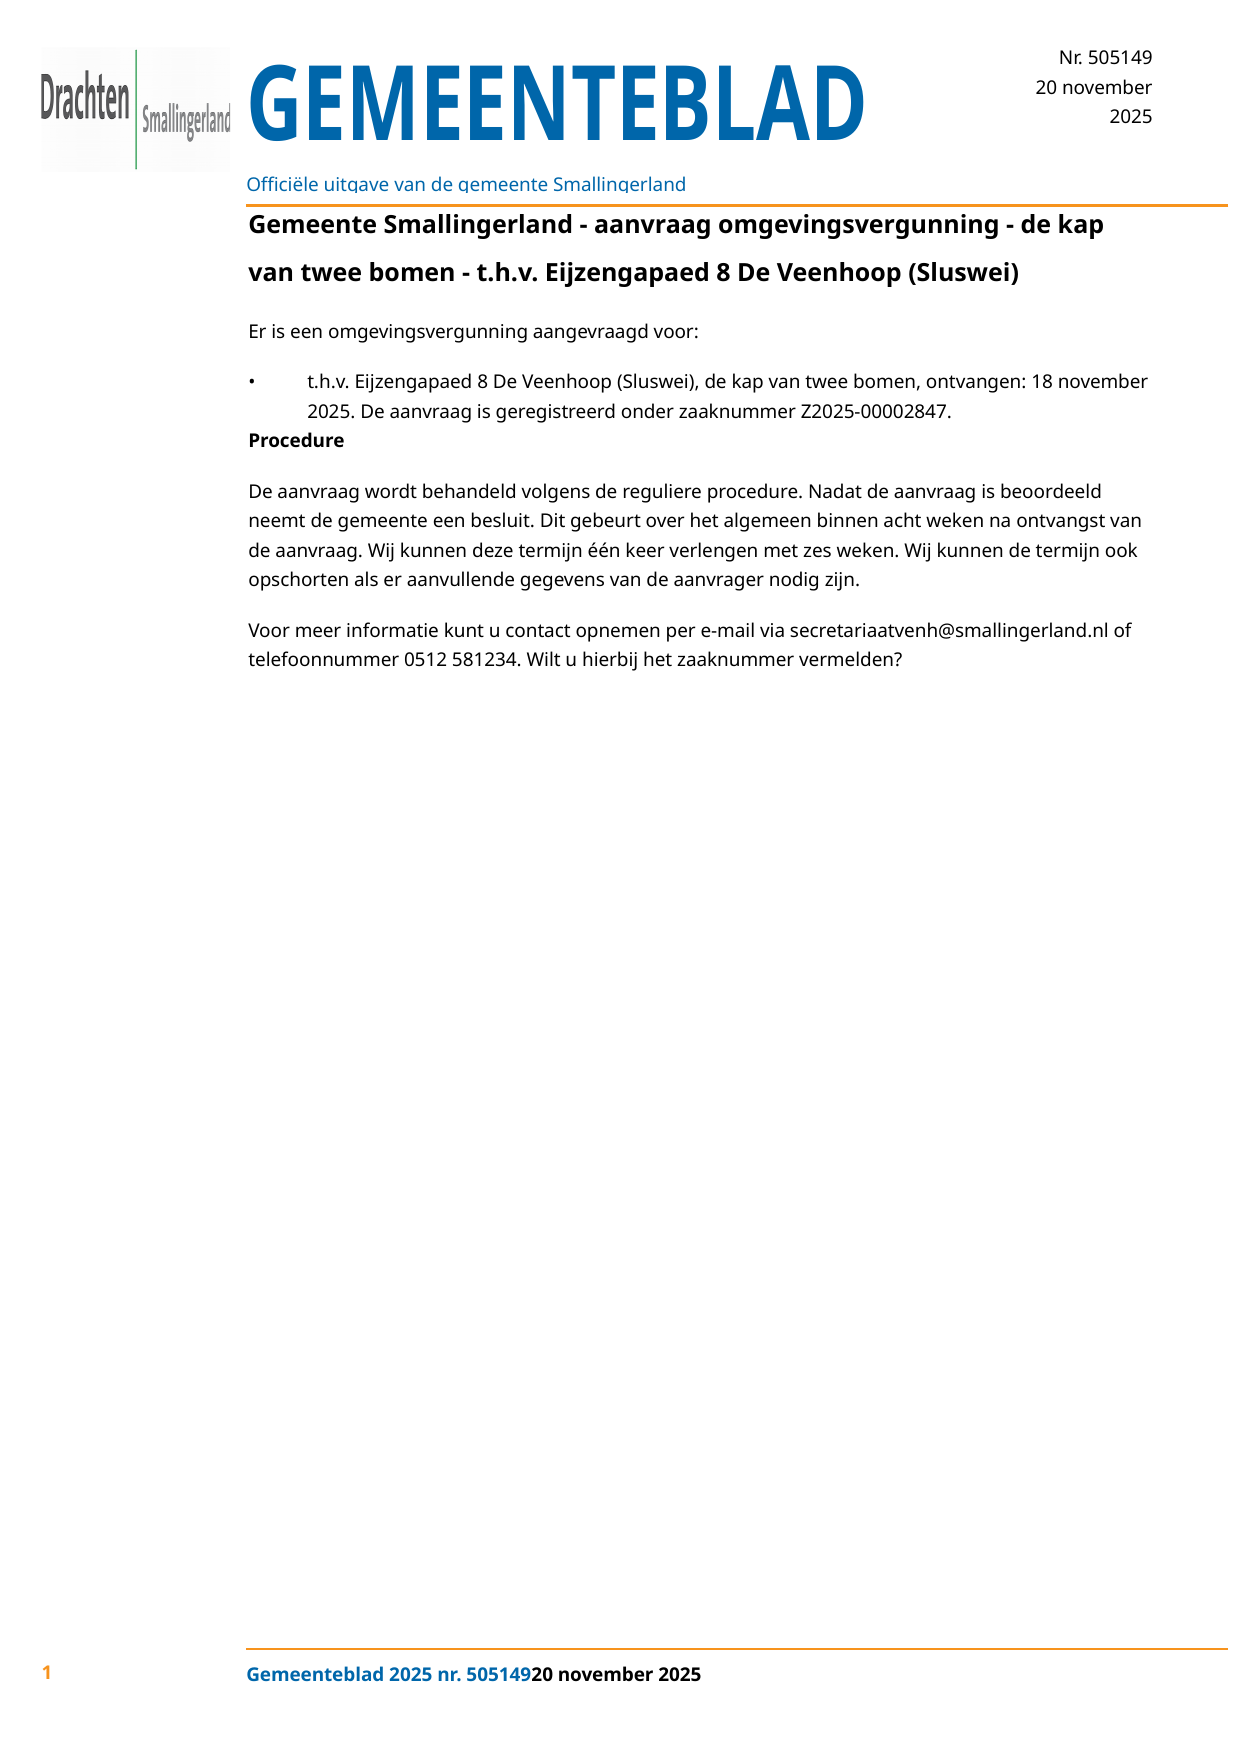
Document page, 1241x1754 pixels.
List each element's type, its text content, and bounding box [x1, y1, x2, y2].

text De aanvraag wordt behandeld volgens de reguliere procedure. Nadat de aanvraag is beoordeeld neemt de gemeente een besluit. Dit gebeurt over het algemeen binnen acht weken na ontvangst van de aanvraag. Wij kunnen deze termijn één keer verlengen met zes weken. Wij kunnen de termijn ook opschorten als er aanvullende gegevens van de aanvrager nodig zijn. [248, 478, 1152, 592]
text Gemeente Smallingerland - aanvraag omgevingsvergunning - de kap van twee bomen - t.h.v. Eijzengapaed 8 De Veenhoop (Sluswei) [248, 207, 1152, 288]
text Voor meer informatie kunt u contact opnemen per e-mail via secretariaatvenh@smallingerland.nl of telefoonnummer 0512 581234. Wilt u hierbij het zaaknummer vermelden? [248, 617, 1152, 672]
text Procedure [248, 427, 1152, 453]
list t.h.v. Eijzengapaed 8 De Veenhoop (Sluswei), de kap van twee bomen, ontvangen: 18 november 2025. De aanvraag is geregistreerd onder zaaknummer Z2025-00002847. [248, 368, 1152, 424]
text Er is een omgevingsvergunning aangevraagd voor: [248, 318, 1152, 344]
picture [41, 47, 231, 172]
